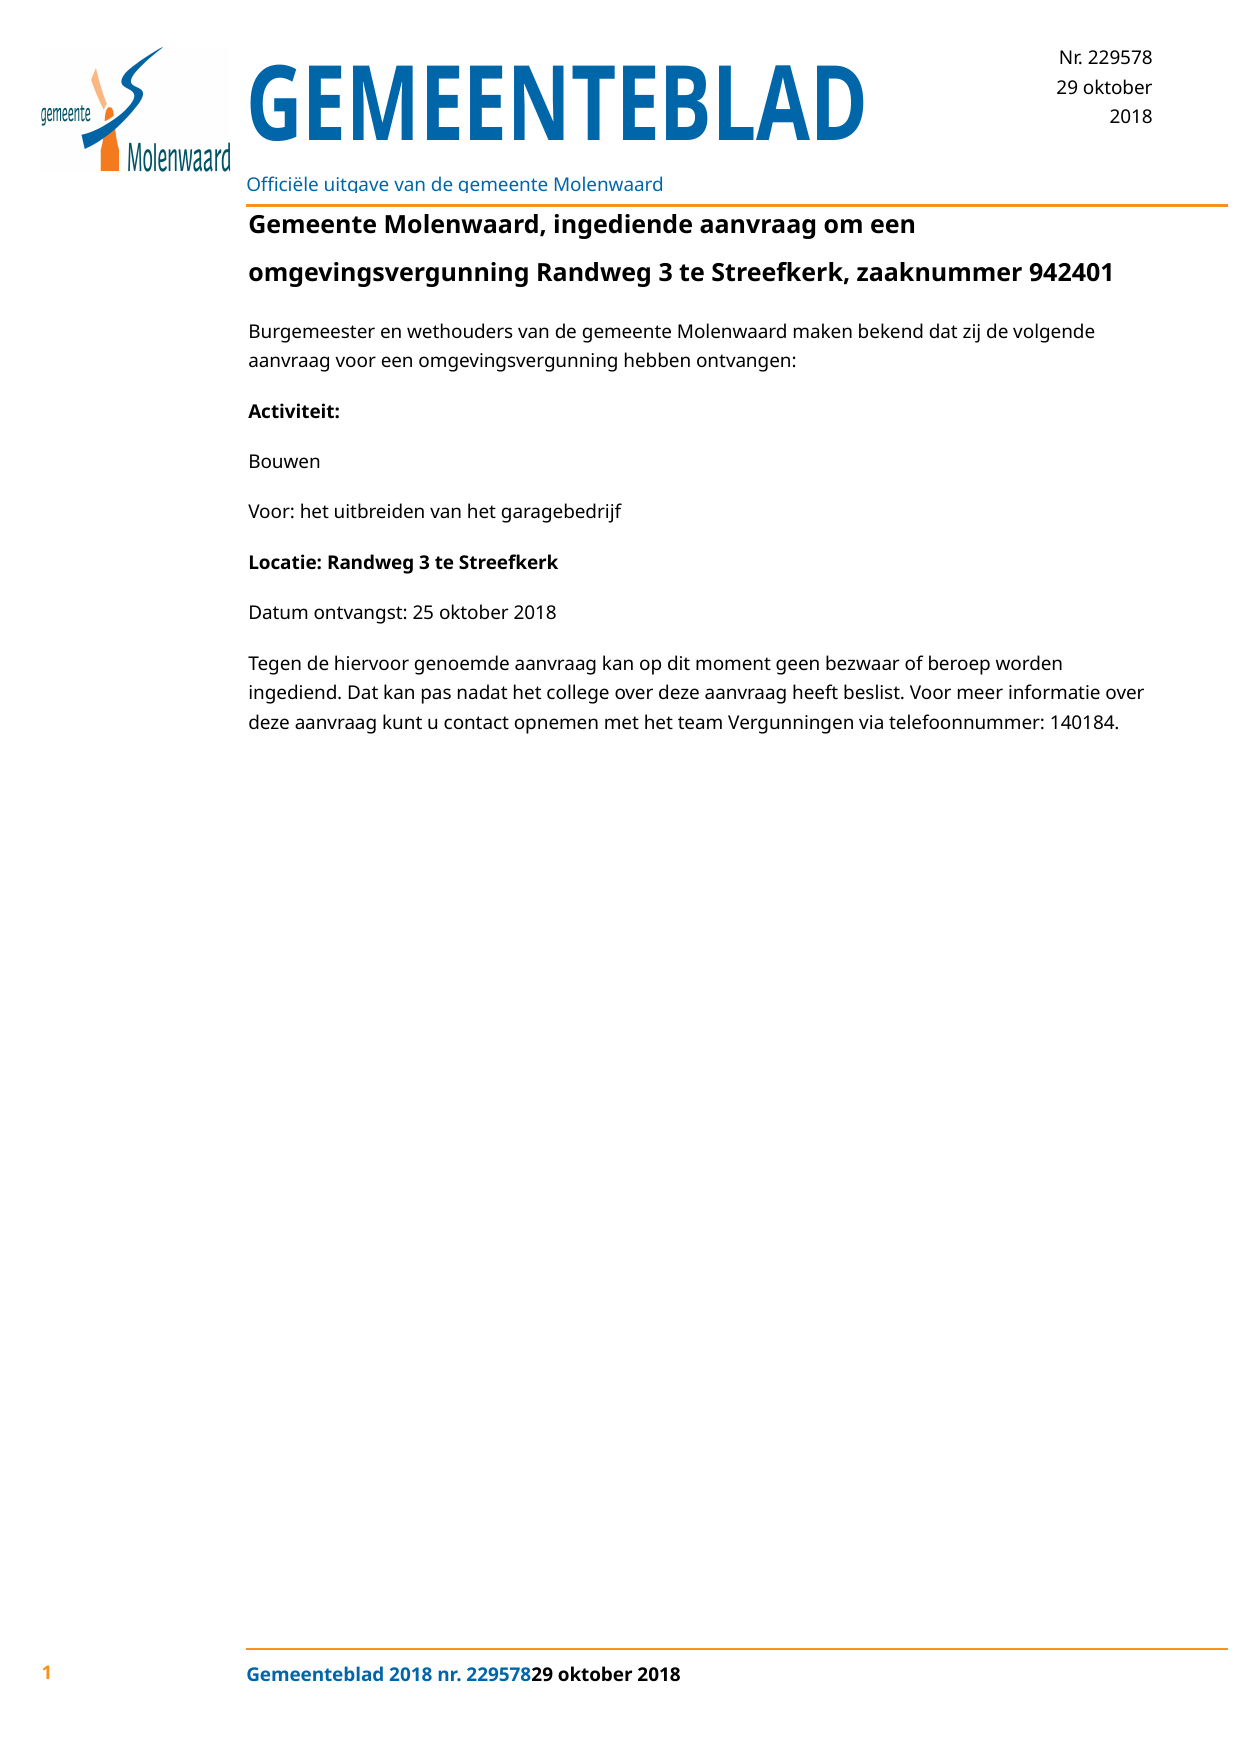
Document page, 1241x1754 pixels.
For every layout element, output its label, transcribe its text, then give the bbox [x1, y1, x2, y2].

text Gemeente Molenwaard, ingediende aanvraag om een omgevingsvergunning Randweg 3 te Streefkerk, zaaknummer 942401 [248, 207, 1152, 288]
text Tegen de hiervoor genoemde aanvraag kan op dit moment geen bezwaar of beroep worden ingediend. Dat kan pas nadat het college over deze aanvraag heeft beslist. Voor meer informatie over deze aanvraag kunt u contact opnemen met het team Vergunningen via telefoonnummer: 140184. [248, 650, 1152, 735]
text Burgemeester en wethouders van de gemeente Molenwaard maken bekend dat zij de volgende aanvraag voor een omgevingsvergunning hebben ontvangen: [248, 318, 1152, 373]
text Datum ontvangst: 25 oktober 2018 [248, 599, 1152, 625]
text Locatie: Randweg 3 te Streefkerk [248, 549, 1152, 575]
text Voor: het uitbreiden van het garagebedrijf [248, 499, 1152, 524]
text Activiteit: [248, 398, 1152, 424]
text Bouwen [248, 448, 1152, 474]
picture [41, 47, 231, 172]
